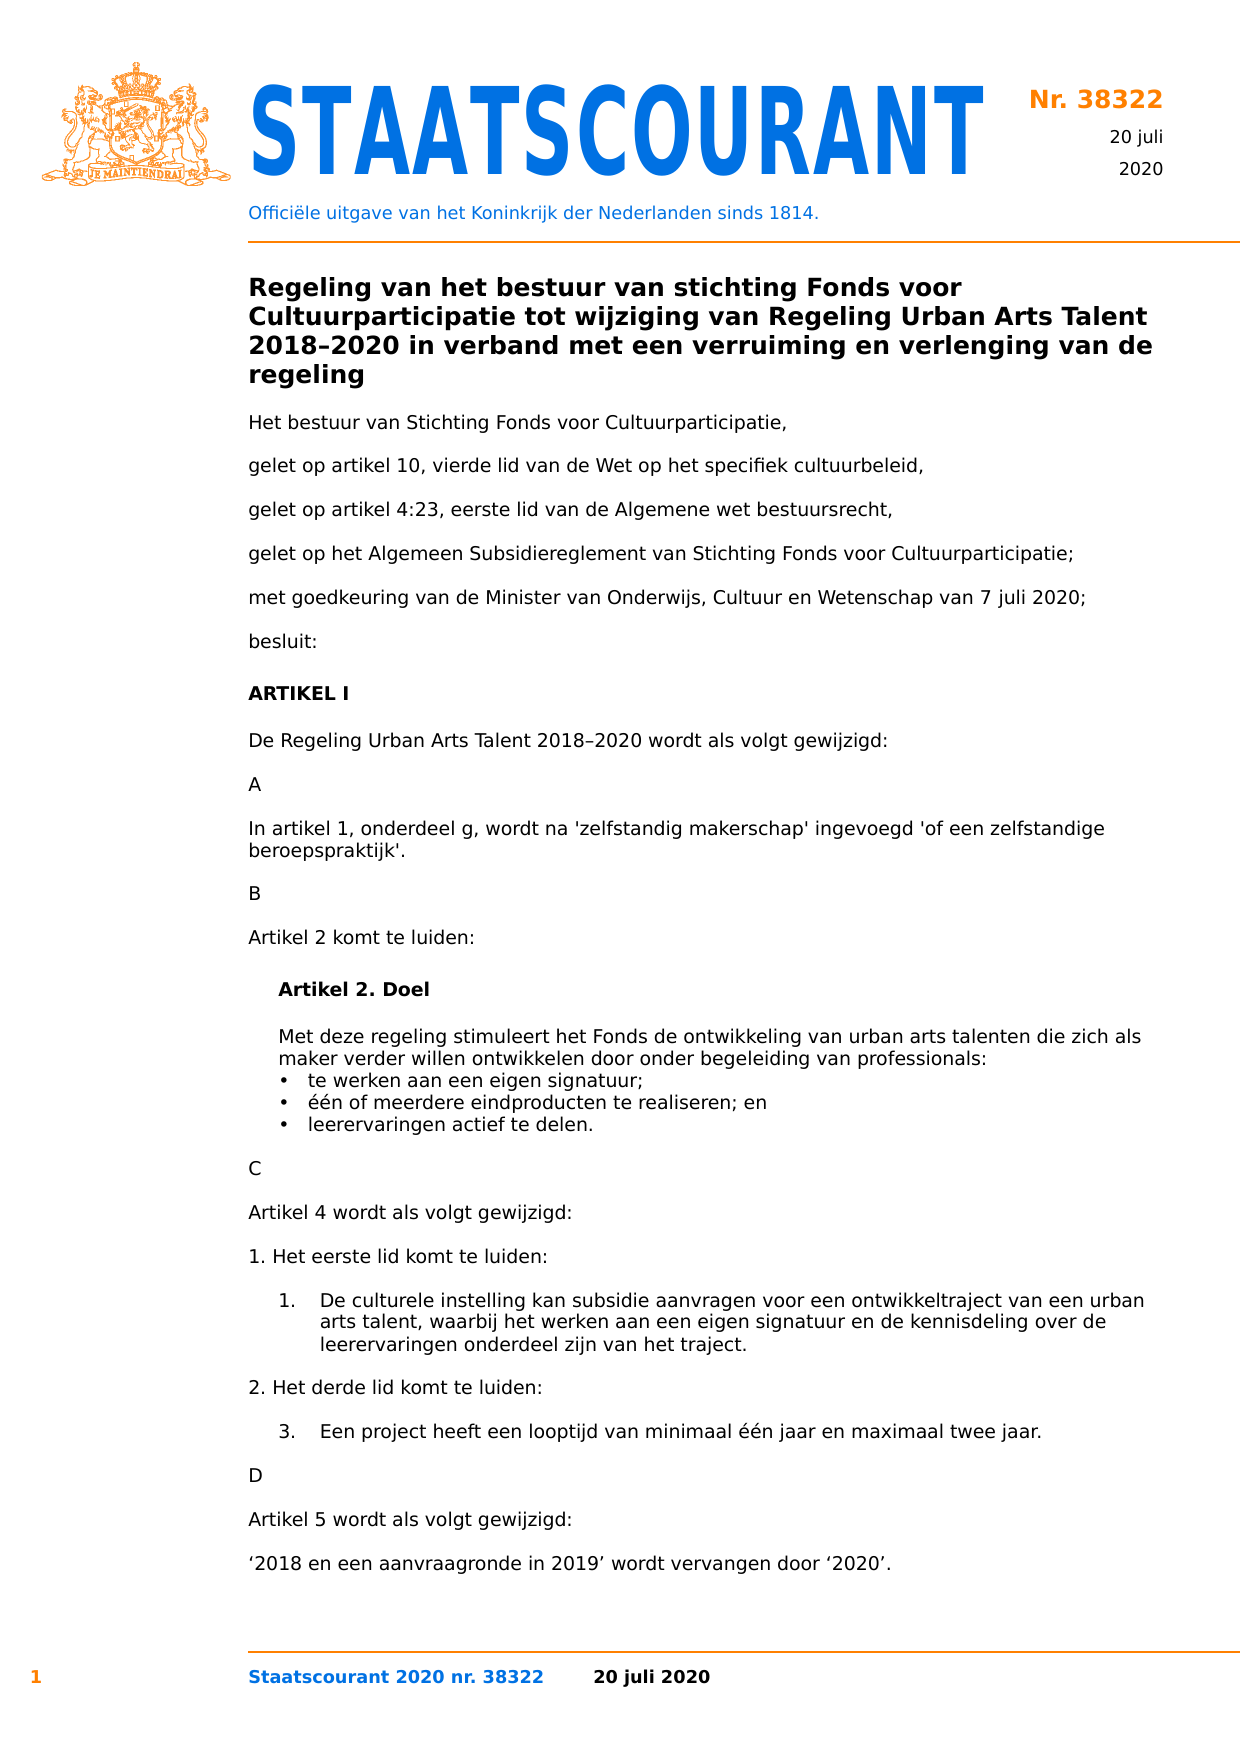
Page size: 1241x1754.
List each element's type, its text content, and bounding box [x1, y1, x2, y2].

text • één of meerdere eindproducten te realiseren; en [278, 1092, 1163, 1114]
text • te werken aan een eigen signatuur; [278, 1070, 1163, 1092]
text ‘2018 en een aanvraagronde in 2019’ wordt vervangen door ‘2020’. [248, 1553, 1163, 1575]
table_header Nr. 38322 [998, 62, 1240, 121]
text Artikel 4 wordt als volgt gewijzigd: [248, 1202, 1163, 1224]
table_cell 20 juli [998, 121, 1240, 153]
table_header STAATSCOURANT [248, 62, 998, 203]
subtitle Regeling van het bestuur van stichting Fonds voor Cultuurparticipatie tot wijziging van Regeling Urban Arts Talent 2018–2020 in verband met een verruiming en verlenging van de regeling [248, 273, 1163, 390]
text In artikel 1, onderdeel g, wordt na 'zelfstandig makerschap' ingevoegd 'of een zelfstandige beroepspraktijk'. [248, 817, 1163, 861]
text C [248, 1158, 1163, 1180]
text A [248, 774, 1163, 796]
text met goedkeuring van de Minister van Onderwijs, Cultuur en Wetenschap van 7 juli 2020; [248, 587, 1163, 609]
text 3. Een project heeft een looptijd van minimaal één jaar en maximaal twee jaar. [278, 1421, 1163, 1443]
text Met deze regeling stimuleert het Fonds de ontwikkeling van urban arts talenten die zich als maker verder willen ontwikkelen door onder begeleiding van professionals: [278, 1026, 1163, 1070]
text gelet op artikel 4:23, eerste lid van de Algemene wet bestuursrecht, [248, 499, 1163, 521]
text gelet op het Algemeen Subsidiereglement van Stichting Fonds voor Cultuurparticipatie; [248, 543, 1163, 565]
text De Regeling Urban Arts Talent 2018–2020 wordt als volgt gewijzigd: [248, 730, 1163, 752]
subtitle Artikel 2. Doel [278, 979, 1163, 1001]
subtitle ARTIKEL I [248, 683, 1163, 705]
table_cell Officiële uitgave van het Koninkrijk der Nederlanden sinds 1814. [248, 203, 1240, 241]
text • leerervaringen actief te delen. [278, 1114, 1163, 1136]
table_cell 2020 [998, 153, 1240, 203]
text B [248, 883, 1163, 905]
text Het bestuur van Stichting Fonds voor Cultuurparticipatie, [248, 412, 1163, 433]
text 1. Het eerste lid komt te luiden: [248, 1246, 1163, 1268]
table_header [25, 62, 248, 241]
picture [41, 62, 231, 186]
text 1. De culturele instelling kan subsidie aanvragen voor een ontwikkeltraject van een urban arts talent, waarbij het werken aan een eigen signatuur en de kennisdeling over de leerervaringen onderdeel zijn van het traject. [278, 1289, 1163, 1355]
text Artikel 2 komt te luiden: [248, 927, 1163, 949]
text Artikel 5 wordt als volgt gewijzigd: [248, 1509, 1163, 1531]
text 2. Het derde lid komt te luiden: [248, 1377, 1163, 1399]
text besluit: [248, 631, 1163, 653]
text D [248, 1465, 1163, 1487]
text gelet op artikel 10, vierde lid van de Wet op het specifiek cultuurbeleid, [248, 455, 1163, 477]
